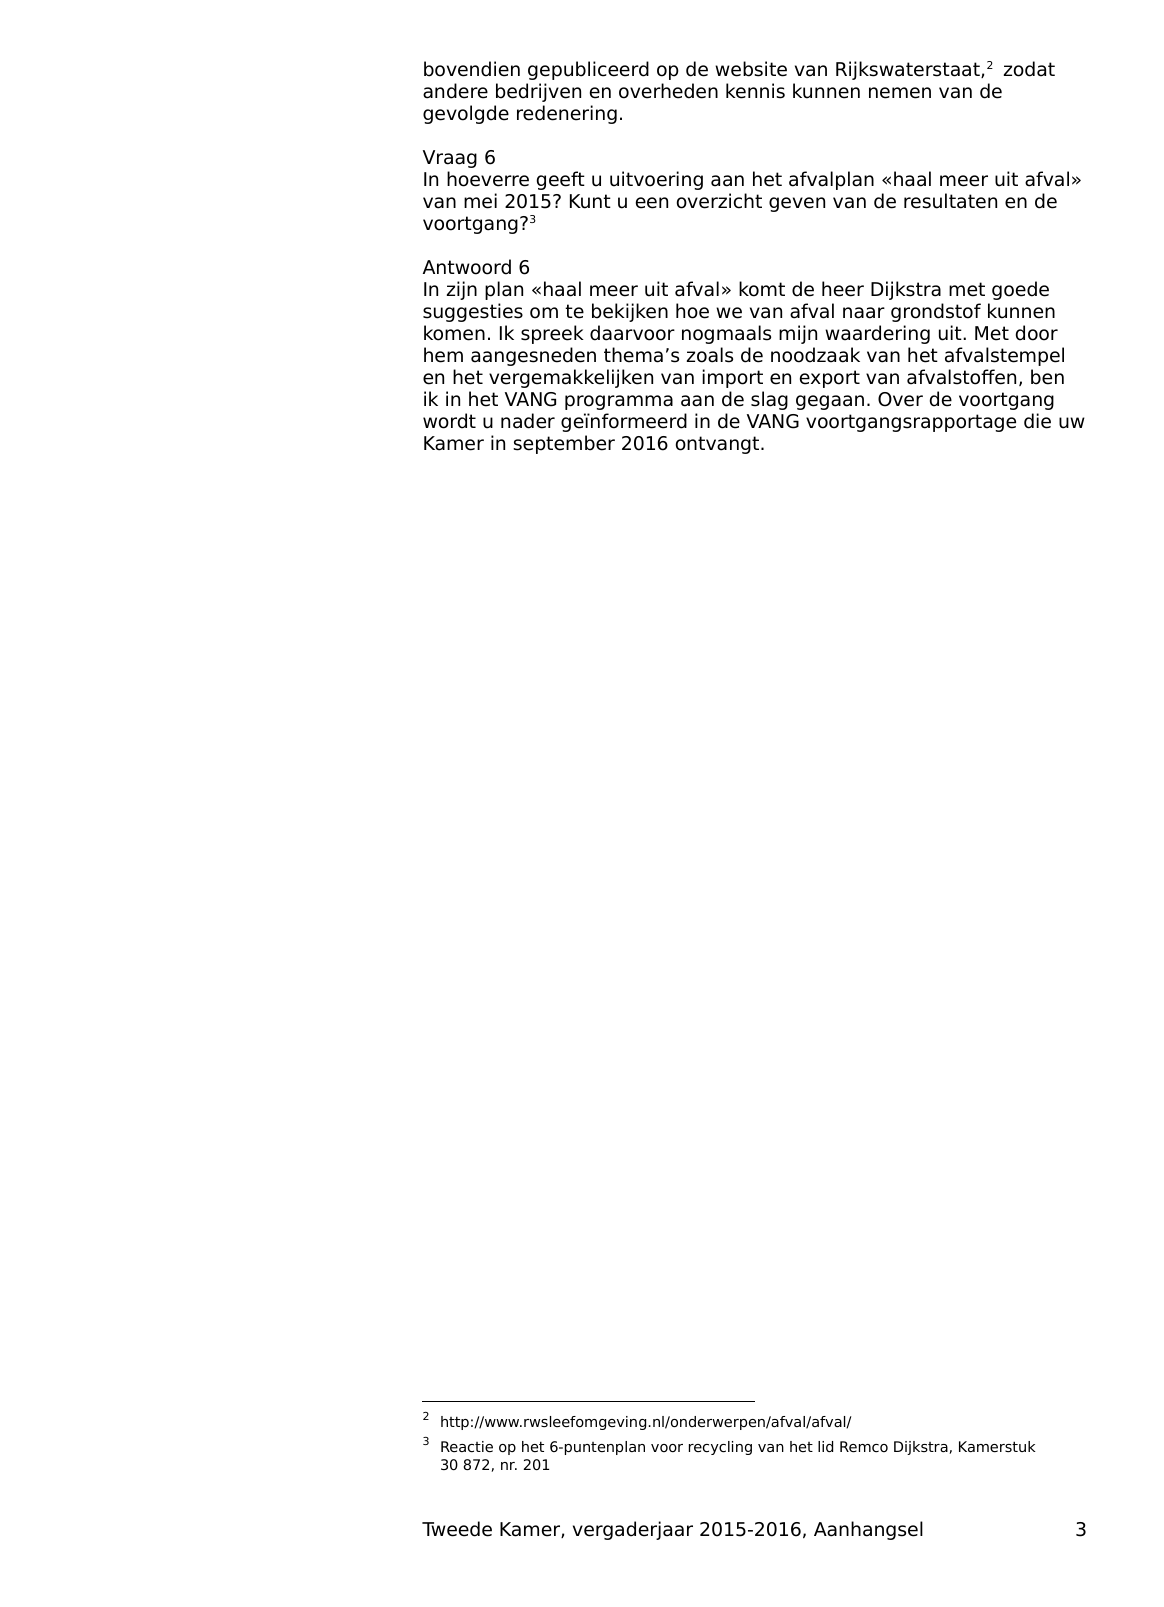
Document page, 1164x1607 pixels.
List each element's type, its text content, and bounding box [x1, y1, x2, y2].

text In zijn plan «haal meer uit afval» komt de heer Dijkstra met goede suggesties om te bekijken hoe we van afval naar grondstof kunnen komen. Ik spreek daarvoor nogmaals mijn waardering uit. Met door hem aangesneden thema’s zoals de noodzaak van het afvalstempel en het vergemakkelijken van import en export van afvalstoffen, ben ik in het VANG programma aan de slag gegaan. Over de voortgang wordt u nader geïnformeerd in de VANG voortgangsrapportage die uw Kamer in september 2016 ontvangt. [422, 279, 1087, 455]
text Antwoord 6 [422, 257, 1087, 279]
text In hoeverre geeft u uitvoering aan het afvalplan «haal meer uit afval» van mei 2015? Kunt u een overzicht geven van de resultaten en de voortgang? [422, 169, 1087, 235]
text http://www.rwsleefomgeving.nl/onderwerpen/afval/afval/ [422, 1410, 1087, 1432]
text Vraag 6 [422, 147, 1087, 169]
text bovendien gepubliceerd op de website van Rijkswaterstaat, zodat andere bedrijven en overheden kennis kunnen nemen van de gevolgde redenering. [422, 59, 1087, 125]
text Reactie op het 6-puntenplan voor recycling van het lid Remco Dijkstra, Kamerstuk 30 872, nr. 201 [422, 1435, 1087, 1474]
